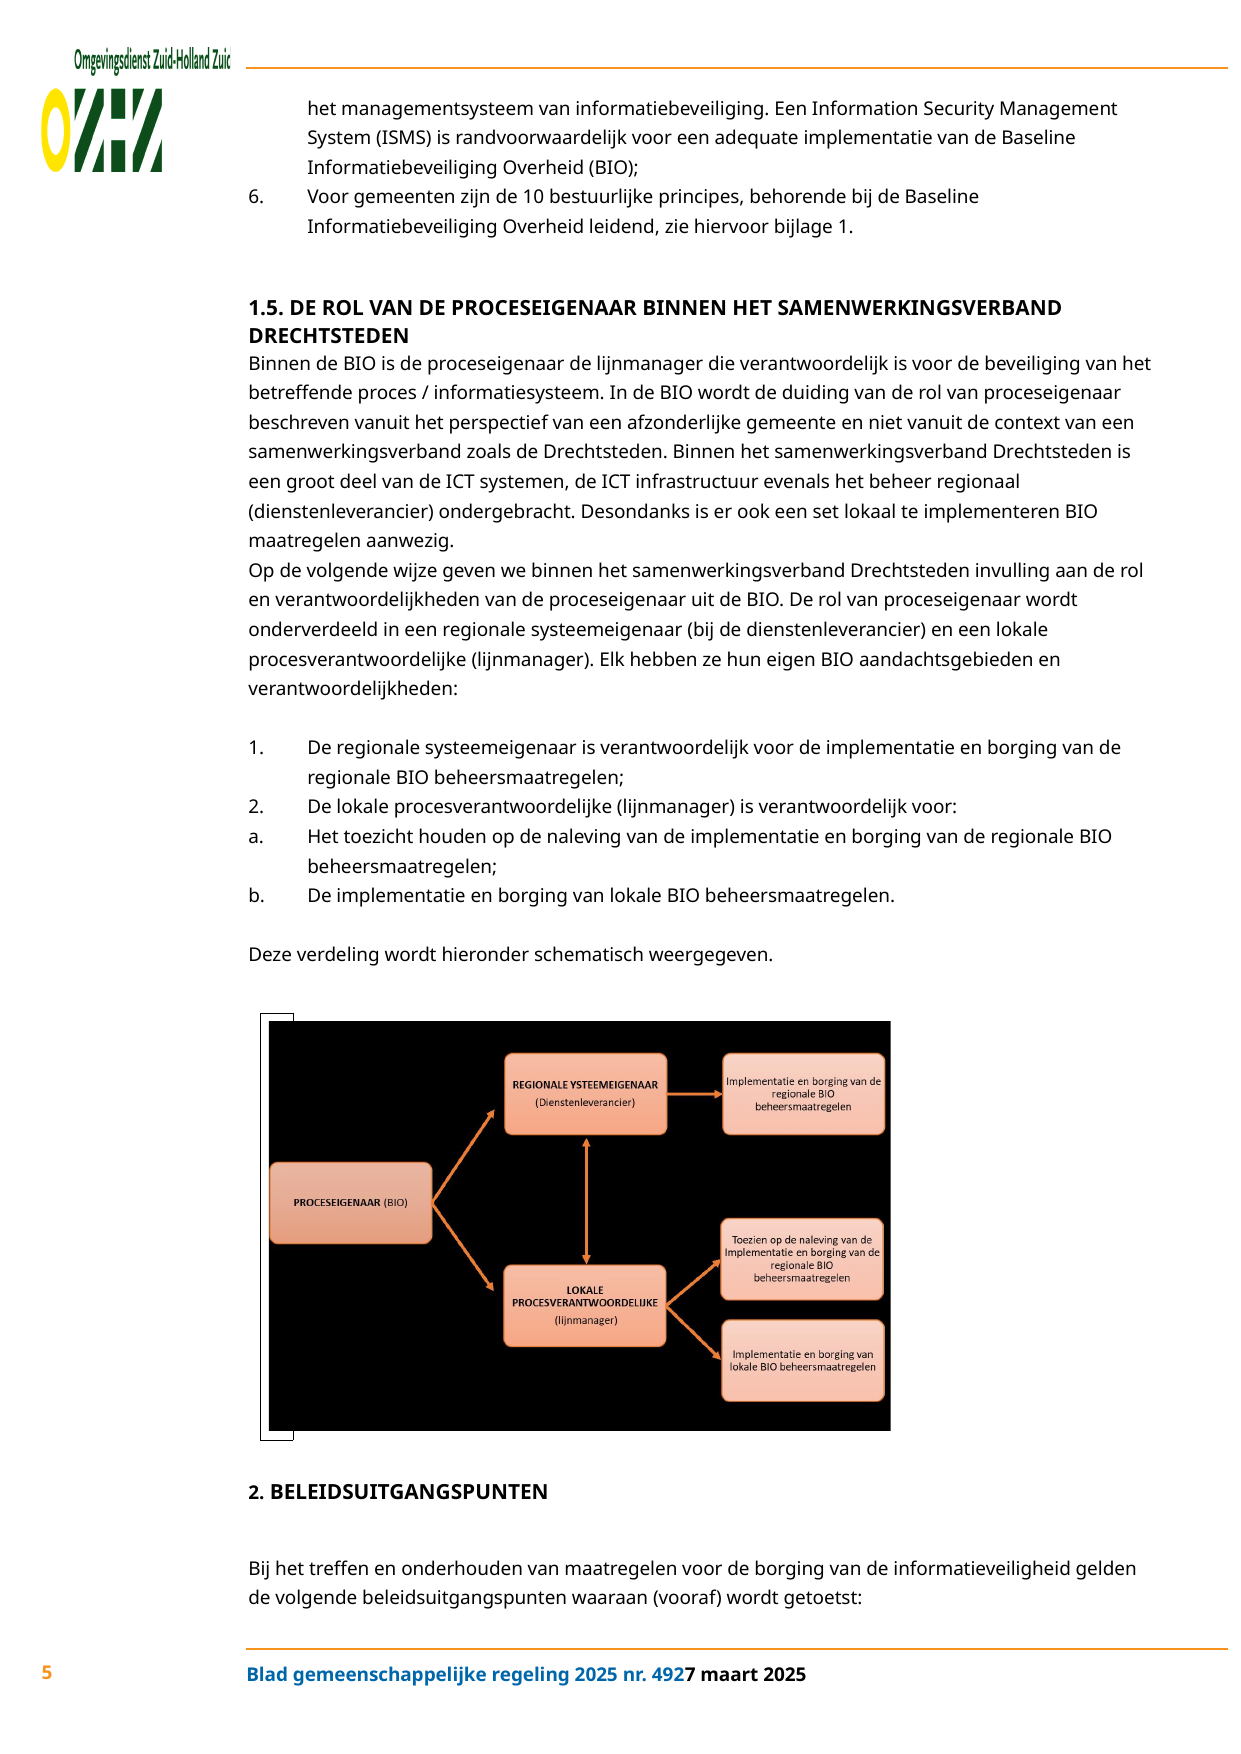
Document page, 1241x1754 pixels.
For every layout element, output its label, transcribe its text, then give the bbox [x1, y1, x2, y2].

text 1.5. DE ROL VAN DE PROCESEIGENAAR BINNEN HET SAMENWERKINGSVERBAND DRECHTSTEDEN [248, 293, 1152, 350]
list De regionale systeemeigenaar is verantwoordelijk voor de implementatie en borging van de regionale BIO beheersmaatregelen; [248, 734, 1152, 790]
picture [268, 1021, 891, 1431]
list Voor gemeenten zijn de 10 bestuurlijke principes, behorende bij de Baseline Informatiebeveiliging Overheid leidend, zie hiervoor bijlage 1. [248, 183, 1152, 239]
text Bij het treffen en onderhouden van maatregelen voor de borging van de informatieveiligheid gelden de volgende beleidsuitgangspunten waaraan (vooraf) wordt getoetst: [248, 1555, 1152, 1610]
text Op de volgende wijze geven we binnen het samenwerkingsverband Drechtsteden invulling aan de rol en verantwoordelijkheden van de proceseigenaar uit de BIO. De rol van proceseigenaar wordt onderverdeeld in een regionale systeemeigenaar (bij de dienstenleverancier) en een lokale procesverantwoordelijke (lijnmanager). Elk hebben ze hun eigen BIO aandachtsgebieden en verantwoordelijkheden: [248, 557, 1152, 701]
text Binnen de BIO is de proceseigenaar de lijnmanager die verantwoordelijk is voor de beveiliging van het betreffende proces / informatiesysteem. In de BIO wordt de duiding van de rol van proceseigenaar beschreven vanuit het perspectief van een afzonderlijke gemeente en niet vanuit de context van een samenwerkingsverband zoals de Drechtsteden. Binnen het samenwerkingsverband Drechtsteden is een groot deel van de ICT systemen, de ICT infrastructuur evenals het beheer regionaal (dienstenleverancier) ondergebracht. Desondanks is er ook een set lokaal te implementeren BIO maatregelen aanwezig. [248, 350, 1152, 553]
list De lokale procesverantwoordelijke (lijnmanager) is verantwoordelijk voor: [248, 794, 1152, 819]
list het managementsysteem van informatiebeveiliging. Een Information Security Management System (ISMS) is randvoorwaardelijk voor een adequate implementatie van de Baseline Informatiebeveiliging Overheid (BIO); [248, 95, 1152, 180]
text Deze verdeling wordt hieronder schematisch weergegeven. [248, 942, 1152, 967]
list De implementatie en borging van lokale BIO beheersmaatregelen. [248, 882, 1152, 908]
picture [41, 47, 231, 172]
text 2. BELEIDSUITGANGSPUNTEN [248, 1477, 1152, 1506]
list Het toezicht houden op de naleving van de implementatie en borging van de regionale BIO beheersmaatregelen; [248, 823, 1152, 879]
